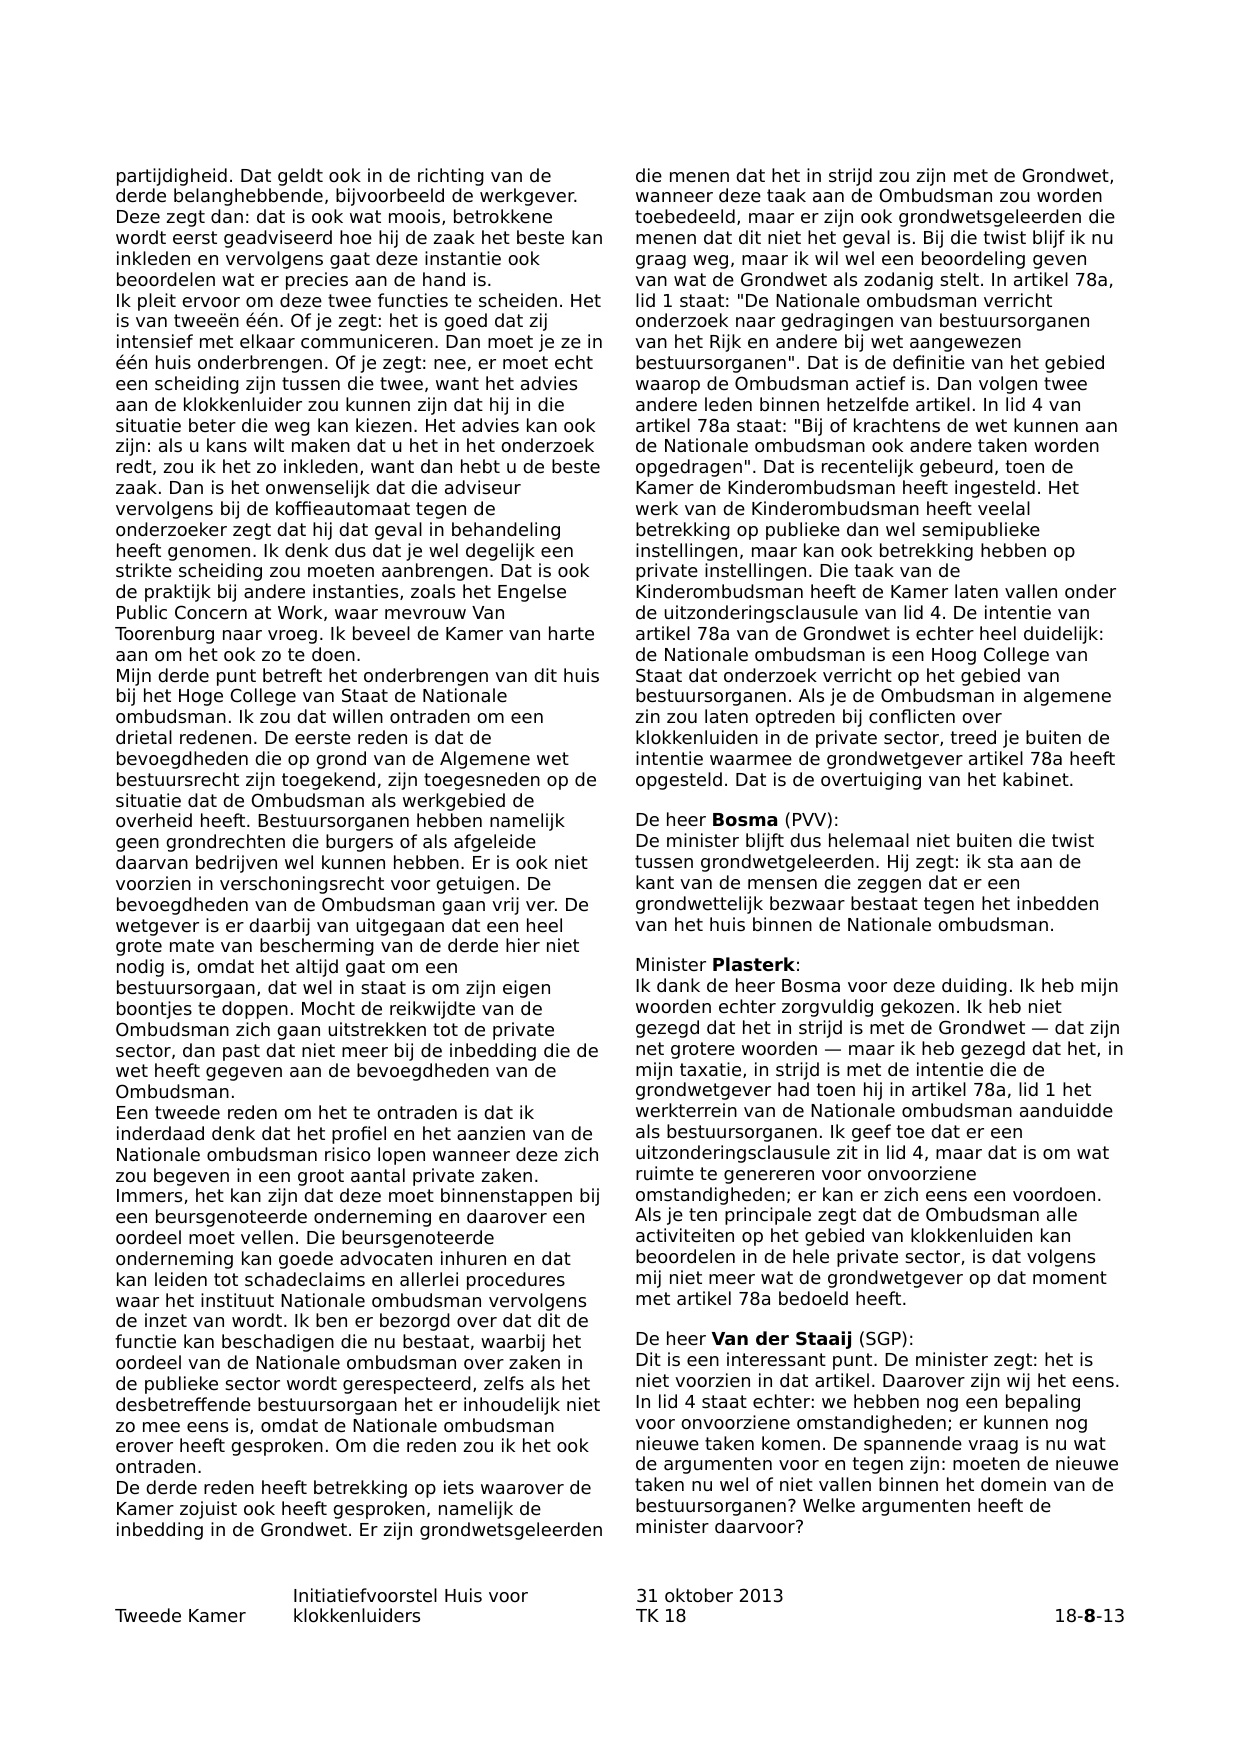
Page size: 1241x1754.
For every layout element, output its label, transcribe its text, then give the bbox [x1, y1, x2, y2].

text Mijn derde punt betreft het onderbrengen van dit huis bij het Hoge College van Staat de Nationale ombudsman. Ik zou dat willen ontraden om een drietal redenen. De eerste reden is dat de bevoegdheden die op grond van de Algemene wet bestuursrecht zijn toegekend, zijn toegesneden op de situatie dat de Ombudsman als werkgebied de overheid heeft. Bestuursorganen hebben namelijk geen grondrechten die burgers of als afgeleide daarvan bedrijven wel kunnen hebben. Er is ook niet voorzien in verschoningsrecht voor getuigen. De bevoegdheden van de Ombudsman gaan vrij ver. De wetgever is er daarbij van uitgegaan dat een heel grote mate van bescherming van de derde hier niet nodig is, omdat het altijd gaat om een bestuursorgaan, dat wel in staat is om zijn eigen boontjes te doppen. Mocht de reikwijdte van de Ombudsman zich gaan uitstrekken tot de private sector, dan past dat niet meer bij de inbedding die de wet heeft gegeven aan de bevoegdheden van de Ombudsman. [115, 665, 605, 1103]
text Dit is een interessant punt. De minister zegt: het is niet voorzien in dat artikel. Daarover zijn wij het eens. In lid 4 staat echter: we hebben nog een bepaling voor onvoorziene omstandigheden; er kunnen nog nieuwe taken komen. De spannende vraag is nu wat de argumenten voor en tegen zijn: moeten de nieuwe taken nu wel of niet vallen binnen het domein van de bestuursorganen? Welke argumenten heeft de minister daarvoor? [635, 1350, 1125, 1537]
text De heer Bosma (PVV): [635, 810, 1125, 831]
text Ik dank de heer Bosma voor deze duiding. Ik heb mijn woorden echter zorgvuldig gekozen. Ik heb niet gezegd dat het in strijd is met de Grondwet — dat zijn net grotere woorden — maar ik heb gezegd dat het, in mijn taxatie, in strijd is met de intentie die de grondwetgever had toen hij in artikel 78a, lid 1 het werkterrein van de Nationale ombudsman aanduidde als bestuursorganen. Ik geef toe dat er een uitzonderingsclausule zit in lid 4, maar dat is om wat ruimte te genereren voor onvoorziene omstandigheden; er kan er zich eens een voordoen. Als je ten principale zegt dat de Ombudsman alle activiteiten op het gebied van klokkenluiden kan beoordelen in de hele private sector, is dat volgens mij niet meer wat de grondwetgever op dat moment met artikel 78a bedoeld heeft. [635, 976, 1125, 1309]
text Een tweede reden om het te ontraden is dat ik inderdaad denk dat het profiel en het aanzien van de Nationale ombudsman risico lopen wanneer deze zich zou begeven in een groot aantal private zaken. Immers, het kan zijn dat deze moet binnenstappen bij een beursgenoteerde onderneming en daarover een oordeel moet vellen. Die beursgenoteerde onderneming kan goede advocaten inhuren en dat kan leiden tot schadeclaims en allerlei procedures waar het instituut Nationale ombudsman vervolgens de inzet van wordt. Ik ben er bezorgd over dat dit de functie kan beschadigen die nu bestaat, waarbij het oordeel van de Nationale ombudsman over zaken in de publieke sector wordt gerespecteerd, zelfs als het desbetreffende bestuursorgaan het er inhoudelijk niet zo mee eens is, omdat de Nationale ombudsman erover heeft gesproken. Om die reden zou ik het ook ontraden. [115, 1103, 605, 1478]
text De heer Van der Staaij (SGP): [635, 1329, 1125, 1350]
text partijdigheid. Dat geldt ook in de richting van de derde belanghebbende, bijvoorbeeld de werkgever. Deze zegt dan: dat is ook wat moois, betrokkene wordt eerst geadviseerd hoe hij de zaak het beste kan inkleden en vervolgens gaat deze instantie ook beoordelen wat er precies aan de hand is. [115, 165, 605, 290]
text die menen dat het in strijd zou zijn met de Grondwet, wanneer deze taak aan de Ombudsman zou worden toebedeeld, maar er zijn ook grondwetsgeleerden die menen dat dit niet het geval is. Bij die twist blijf ik nu graag weg, maar ik wil wel een beoordeling geven van wat de Grondwet als zodanig stelt. In artikel 78a, lid 1 staat: "De Nationale ombudsman verricht onderzoek naar gedragingen van bestuursorganen van het Rijk en andere bij wet aangewezen bestuursorganen". Dat is de definitie van het gebied waarop de Ombudsman actief is. Dan volgen twee andere leden binnen hetzelfde artikel. In lid 4 van artikel 78a staat: "Bij of krachtens de wet kunnen aan de Nationale ombudsman ook andere taken worden opgedragen". Dat is recentelijk gebeurd, toen de Kamer de Kinderombudsman heeft ingesteld. Het werk van de Kinderombudsman heeft veelal betrekking op publieke dan wel semipublieke instellingen, maar kan ook betrekking hebben op private instellingen. Die taak van de Kinderombudsman heeft de Kamer laten vallen onder de uitzonderingsclausule van lid 4. De intentie van artikel 78a van de Grondwet is echter heel duidelijk: de Nationale ombudsman is een Hoog College van Staat dat onderzoek verricht op het gebied van bestuursorganen. Als je de Ombudsman in algemene zin zou laten optreden bij conflicten over klokkenluiden in de private sector, treed je buiten de intentie waarmee de grondwetgever artikel 78a heeft opgesteld. Dat is de overtuiging van het kabinet. [635, 165, 1125, 790]
text Ik pleit ervoor om deze twee functies te scheiden. Het is van tweeën één. Of je zegt: het is goed dat zij intensief met elkaar communiceren. Dan moet je ze in één huis onderbrengen. Of je zegt: nee, er moet echt een scheiding zijn tussen die twee, want het advies aan de klokkenluider zou kunnen zijn dat hij in die situatie beter die weg kan kiezen. Het advies kan ook zijn: als u kans wilt maken dat u het in het onderzoek redt, zou ik het zo inkleden, want dan hebt u de beste zaak. Dan is het onwenselijk dat die adviseur vervolgens bij de koffieautomaat tegen de onderzoeker zegt dat hij dat geval in behandeling heeft genomen. Ik denk dus dat je wel degelijk een strikte scheiding zou moeten aanbrengen. Dat is ook de praktijk bij andere instanties, zoals het Engelse Public Concern at Work, waar mevrouw Van Toorenburg naar vroeg. Ik beveel de Kamer van harte aan om het ook zo te doen. [115, 290, 605, 665]
text De derde reden heeft betrekking op iets waarover de Kamer zojuist ook heeft gesproken, namelijk de inbedding in de Grondwet. Er zijn grondwetsgeleerden [115, 1478, 605, 1540]
text Minister Plasterk: [635, 955, 1125, 976]
text De minister blijft dus helemaal niet buiten die twist tussen grondwetgeleerden. Hij zegt: ik sta aan de kant van de mensen die zeggen dat er een grondwettelijk bezwaar bestaat tegen het inbedden van het huis binnen de Nationale ombudsman. [635, 831, 1125, 935]
